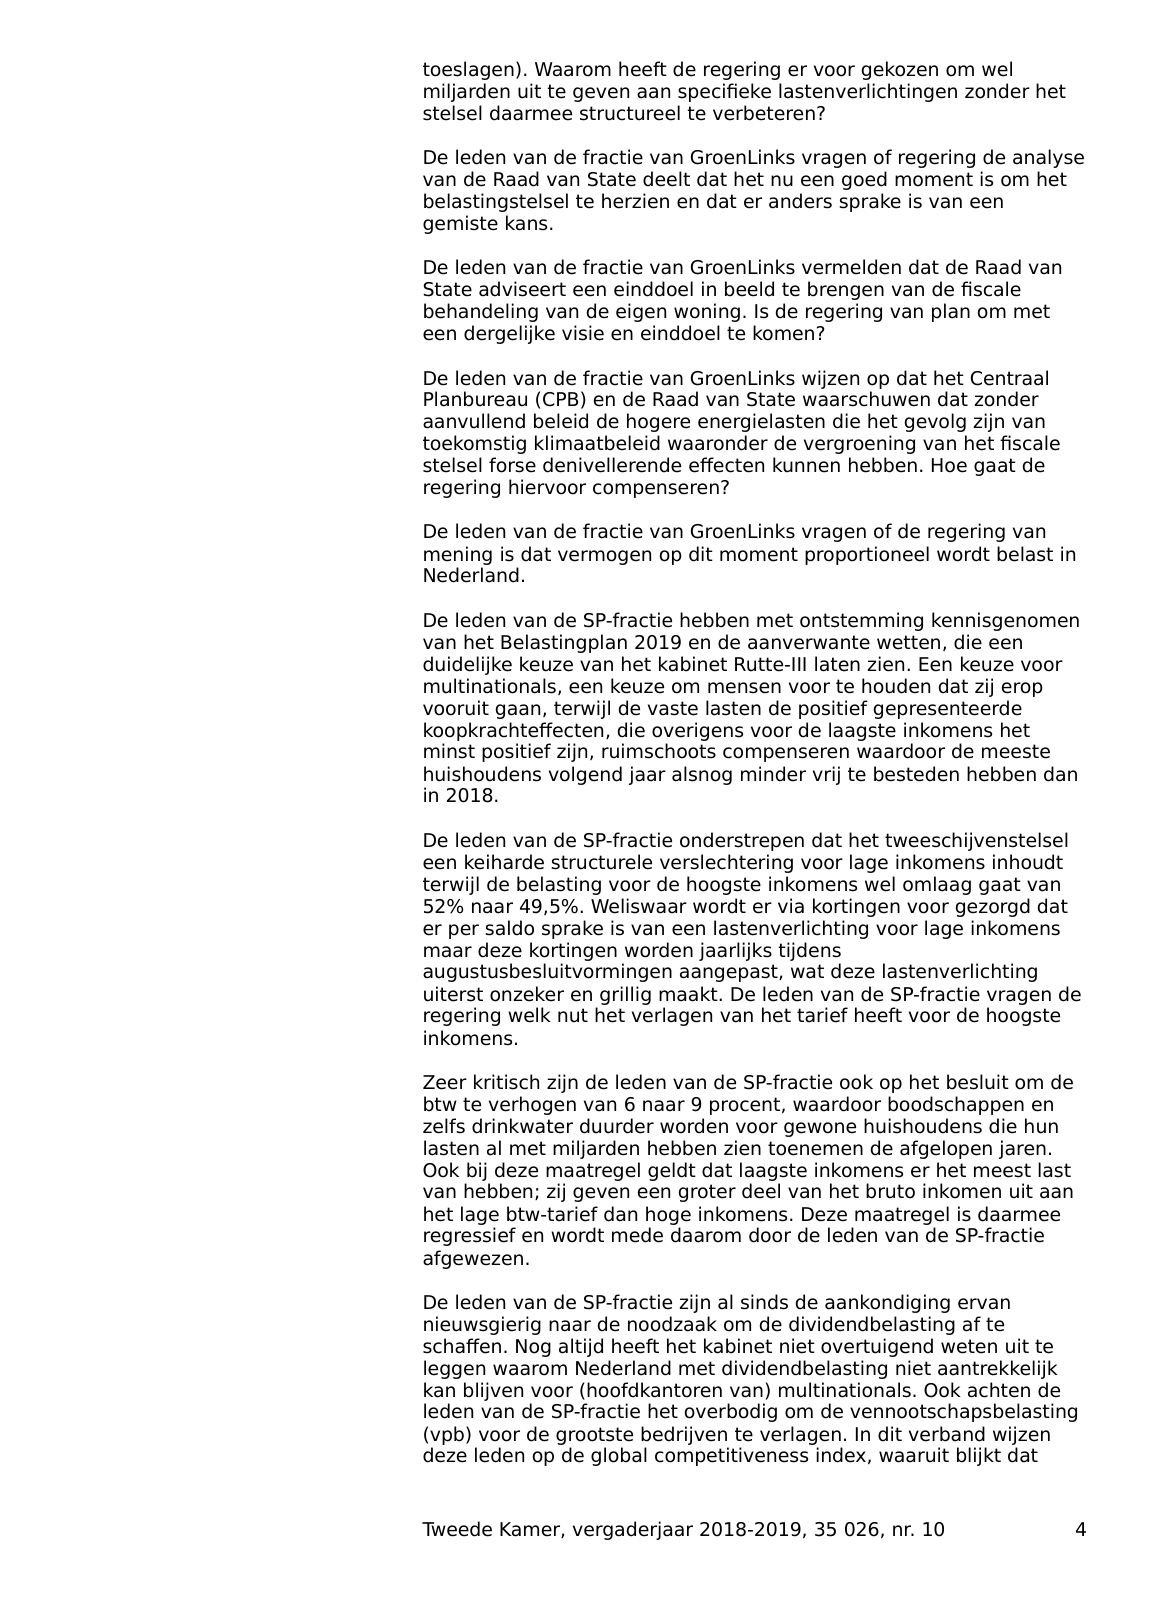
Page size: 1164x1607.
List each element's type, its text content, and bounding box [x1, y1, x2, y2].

text Zeer kritisch zijn de leden van de SP-fractie ook op het besluit om de btw te verhogen van 6 naar 9 procent, waardoor boodschappen en zelfs drinkwater duurder worden voor gewone huishoudens die hun lasten al met miljarden hebben zien toenemen de afgelopen jaren. Ook bij deze maatregel geldt dat laagste inkomens er het meest last van hebben; zij geven een groter deel van het bruto inkomen uit aan het lage btw-tarief dan hoge inkomens. Deze maatregel is daarmee regressief en wordt mede daarom door de leden van de SP-fractie afgewezen. [422, 1072, 1087, 1269]
text De leden van de SP-fractie onderstrepen dat het tweeschijvenstelsel een keiharde structurele verslechtering voor lage inkomens inhoudt terwijl de belasting voor de hoogste inkomens wel omlaag gaat van 52% naar 49,5%. Weliswaar wordt er via kortingen voor gezorgd dat er per saldo sprake is van een lastenverlichting voor lage inkomens maar deze kortingen worden jaarlijks tijdens augustusbesluitvormingen aangepast, wat deze lastenverlichting uiterst onzeker en grillig maakt. De leden van de SP-fractie vragen de regering welk nut het verlagen van het tarief heeft voor de hoogste inkomens. [422, 829, 1087, 1049]
text toeslagen). Waarom heeft de regering er voor gekozen om wel miljarden uit te geven aan specifieke lastenverlichtingen zonder het stelsel daarmee structureel te verbeteren? [422, 59, 1087, 125]
text De leden van de fractie van GroenLinks vragen of regering de analyse van de Raad van State deelt dat het nu een goed moment is om het belastingstelsel te herzien en dat er anders sprake is van een gemiste kans. [422, 147, 1087, 235]
text De leden van de fractie van GroenLinks vermelden dat de Raad van State adviseert een einddoel in beeld te brengen van de fiscale behandeling van de eigen woning. Is de regering van plan om met een dergelijke visie en einddoel te komen? [422, 257, 1087, 345]
text De leden van de SP-fractie zijn al sinds de aankondiging ervan nieuwsgierig naar de noodzaak om de dividendbelasting af te schaffen. Nog altijd heeft het kabinet niet overtuigend weten uit te leggen waarom Nederland met dividendbelasting niet aantrekkelijk kan blijven voor (hoofdkantoren van) multinationals. Ook achten de leden van de SP-fractie het overbodig om de vennootschapsbelasting (vpb) voor de grootste bedrijven te verlagen. In dit verband wijzen deze leden op de global competitiveness index, waaruit blijkt dat [422, 1292, 1087, 1467]
text De leden van de SP-fractie hebben met ontstemming kennisgenomen van het Belastingplan 2019 en de aanverwante wetten, die een duidelijke keuze van het kabinet Rutte-III laten zien. Een keuze voor multinationals, een keuze om mensen voor te houden dat zij erop vooruit gaan, terwijl de vaste lasten de positief gepresenteerde koopkrachteffecten, die overigens voor de laagste inkomens het minst positief zijn, ruimschoots compenseren waardoor de meeste huishoudens volgend jaar alsnog minder vrij te besteden hebben dan in 2018. [422, 609, 1087, 807]
text De leden van de fractie van GroenLinks vragen of de regering van mening is dat vermogen op dit moment proportioneel wordt belast in Nederland. [422, 521, 1087, 587]
text De leden van de fractie van GroenLinks wijzen op dat het Centraal Planbureau (CPB) en de Raad van State waarschuwen dat zonder aanvullend beleid de hogere energielasten die het gevolg zijn van toekomstig klimaatbeleid waaronder de vergroening van het fiscale stelsel forse denivellerende effecten kunnen hebben. Hoe gaat de regering hiervoor compenseren? [422, 367, 1087, 499]
